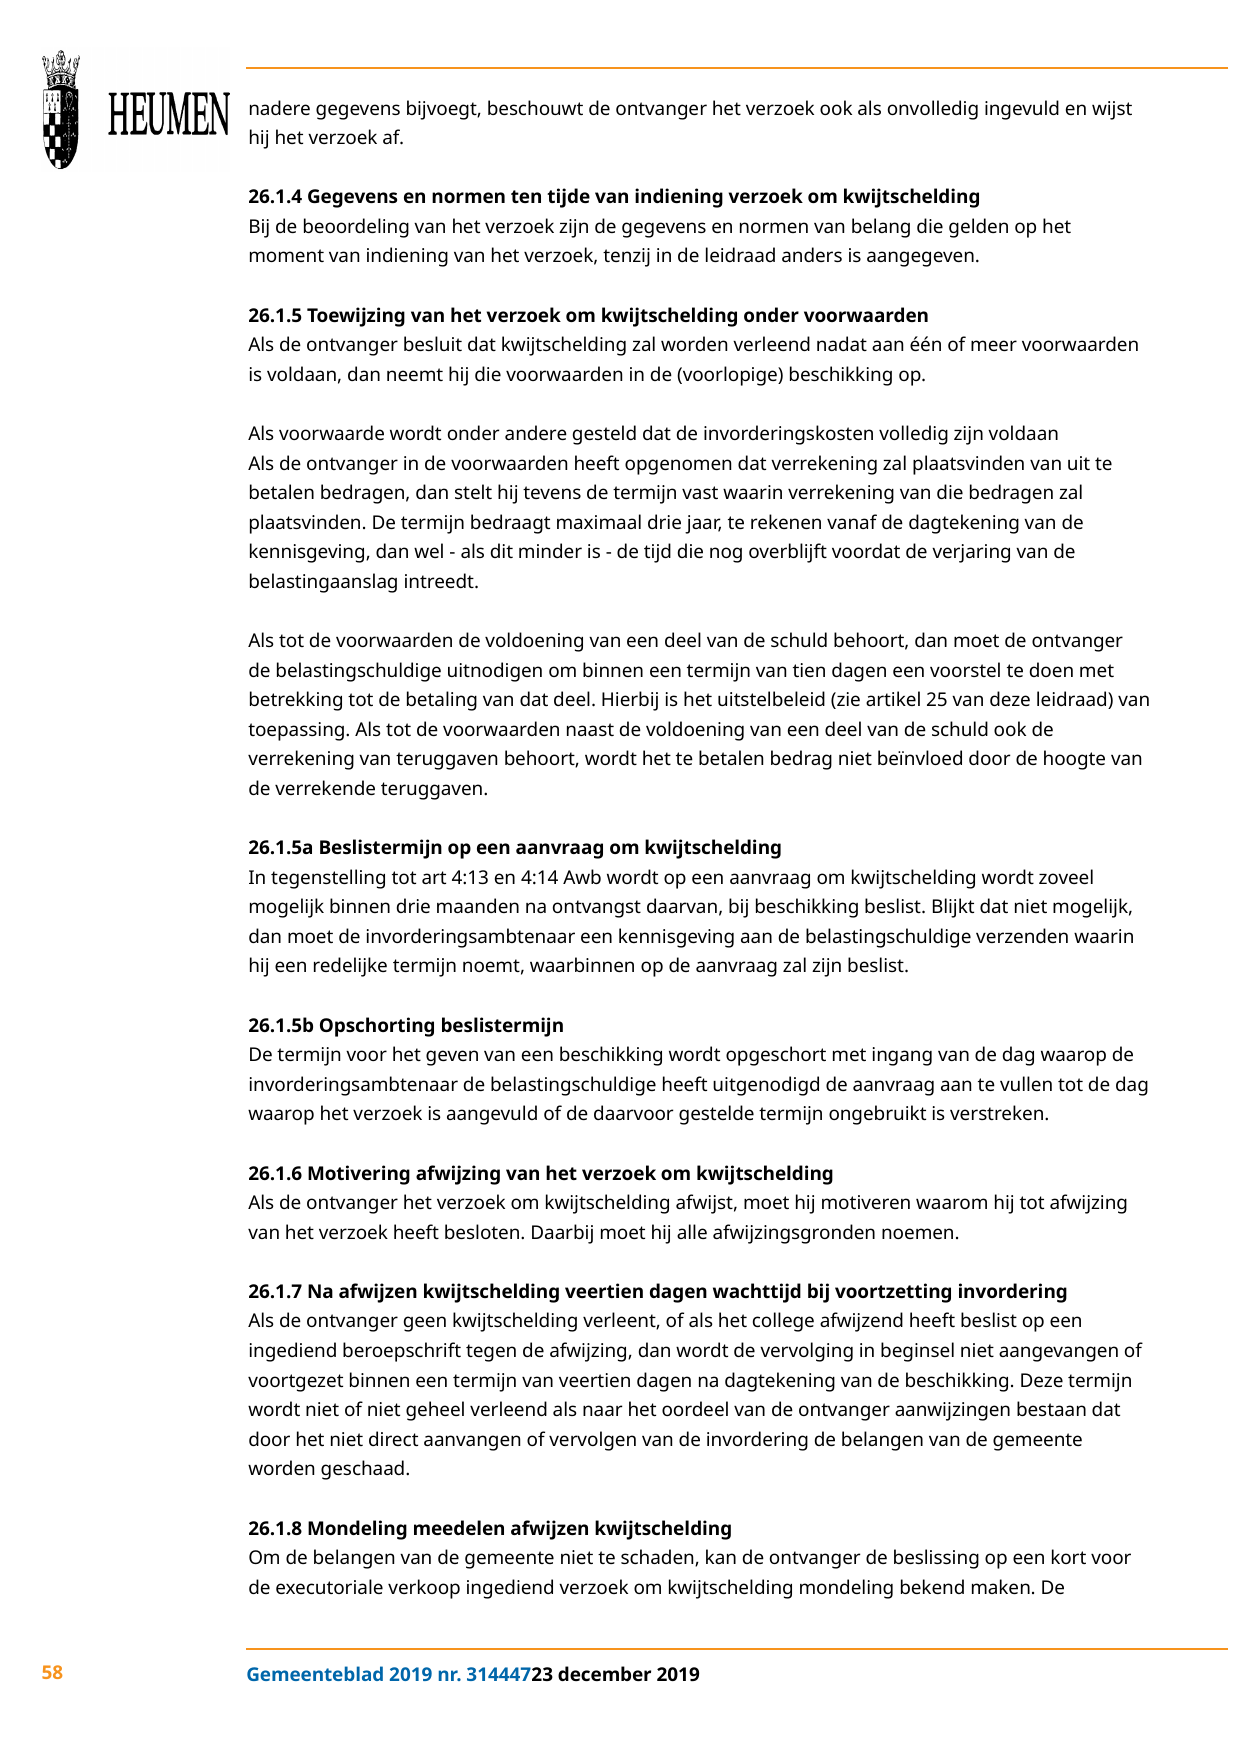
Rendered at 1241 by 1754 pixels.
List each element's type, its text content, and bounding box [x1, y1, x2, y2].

text De termijn voor het geven van een beschikking wordt opgeschort met ingang van de dag waarop de invorderingsambtenaar de belastingschuldige heeft uitgenodigd de aanvraag aan te vullen tot de dag waarop het verzoek is aangevuld of de daarvoor gestelde termijn ongebruikt is verstreken. [248, 1041, 1152, 1126]
text 26.1.8 Mondeling meedelen afwijzen kwijtschelding [248, 1515, 1152, 1541]
text nadere gegevens bijvoegt, beschouwt de ontvanger het verzoek ook als onvolledig ingevuld en wijst hij het verzoek af. [248, 95, 1152, 150]
text Bij de beoordeling van het verzoek zijn de gegevens en normen van belang die gelden op het moment van indiening van het verzoek, tenzij in de leidraad anders is aangegeven. [248, 213, 1152, 268]
text Als de ontvanger in de voorwaarden heeft opgenomen dat verrekening zal plaatsvinden van uit te betalen bedragen, dan stelt hij tevens de termijn vast waarin verrekening van die bedragen zal plaatsvinden. De termijn bedraagt maximaal drie jaar, te rekenen vanaf de dagtekening van de kennisgeving, dan wel - als dit minder is - de tijd die nog overblijft voordat de verjaring van de belastingaanslag intreedt. [248, 450, 1152, 594]
text Als voorwaarde wordt onder andere gesteld dat de invorderingskosten volledig zijn voldaan [248, 420, 1152, 446]
text Als de ontvanger geen kwijtschelding verleent, of als het college afwijzend heeft beslist op een ingediend beroepschrift tegen de afwijzing, dan wordt de vervolging in beginsel niet aangevangen of voortgezet binnen een termijn van veertien dagen na dagtekening van de beschikking. Deze termijn wordt niet of niet geheel verleend als naar het oordeel van de ontvanger aanwijzingen bestaan dat door het niet direct aanvangen of vervolgen van de invordering de belangen van de gemeente worden geschaad. [248, 1308, 1152, 1481]
text 26.1.5a Beslistermijn op een aanvraag om kwijtschelding [248, 834, 1152, 860]
text 26.1.4 Gegevens en normen ten tijde van indiening verzoek om kwijtschelding [248, 183, 1152, 209]
picture [41, 47, 231, 172]
text 26.1.5b Opschorting beslistermijn [248, 1012, 1152, 1038]
text Als de ontvanger besluit dat kwijtschelding zal worden verleend nadat aan één of meer voorwaarden is voldaan, dan neemt hij die voorwaarden in de (voorlopige) beschikking op. [248, 331, 1152, 387]
text 26.1.7 Na afwijzen kwijtschelding veertien dagen wachttijd bij voortzetting invordering [248, 1278, 1152, 1304]
text Als de ontvanger het verzoek om kwijtschelding afwijst, moet hij motiveren waarom hij tot afwijzing van het verzoek heeft besloten. Daarbij moet hij alle afwijzingsgronden noemen. [248, 1189, 1152, 1245]
text In tegenstelling tot art 4:13 en 4:14 Awb wordt op een aanvraag om kwijtschelding wordt zoveel mogelijk binnen drie maanden na ontvangst daarvan, bij beschikking beslist. Blijkt dat niet mogelijk, dan moet de invorderingsambtenaar een kennisgeving aan de belastingschuldige verzenden waarin hij een redelijke termijn noemt, waarbinnen op de aanvraag zal zijn beslist. [248, 864, 1152, 978]
text 26.1.5 Toewijzing van het verzoek om kwijtschelding onder voorwaarden [248, 302, 1152, 328]
text de belastingschuldige uitnodigen om binnen een termijn van tien dagen een voorstel te doen met betrekking tot de betaling van dat deel. Hierbij is het uitstelbeleid (zie artikel 25 van deze leidraad) van toepassing. Als tot de voorwaarden naast de voldoening van een deel van de schuld ook de verrekening van teruggaven behoort, wordt het te betalen bedrag niet beïnvloed door de hoogte van de verrekende teruggaven. [248, 657, 1152, 801]
text Als tot de voorwaarden de voldoening van een deel van de schuld behoort, dan moet de ontvanger [248, 627, 1152, 653]
text 26.1.6 Motivering afwijzing van het verzoek om kwijtschelding [248, 1160, 1152, 1186]
text Om de belangen van de gemeente niet te schaden, kan de ontvanger de beslissing op een kort voor de executoriale verkoop ingediend verzoek om kwijtschelding mondeling bekend maken. De [248, 1544, 1152, 1600]
